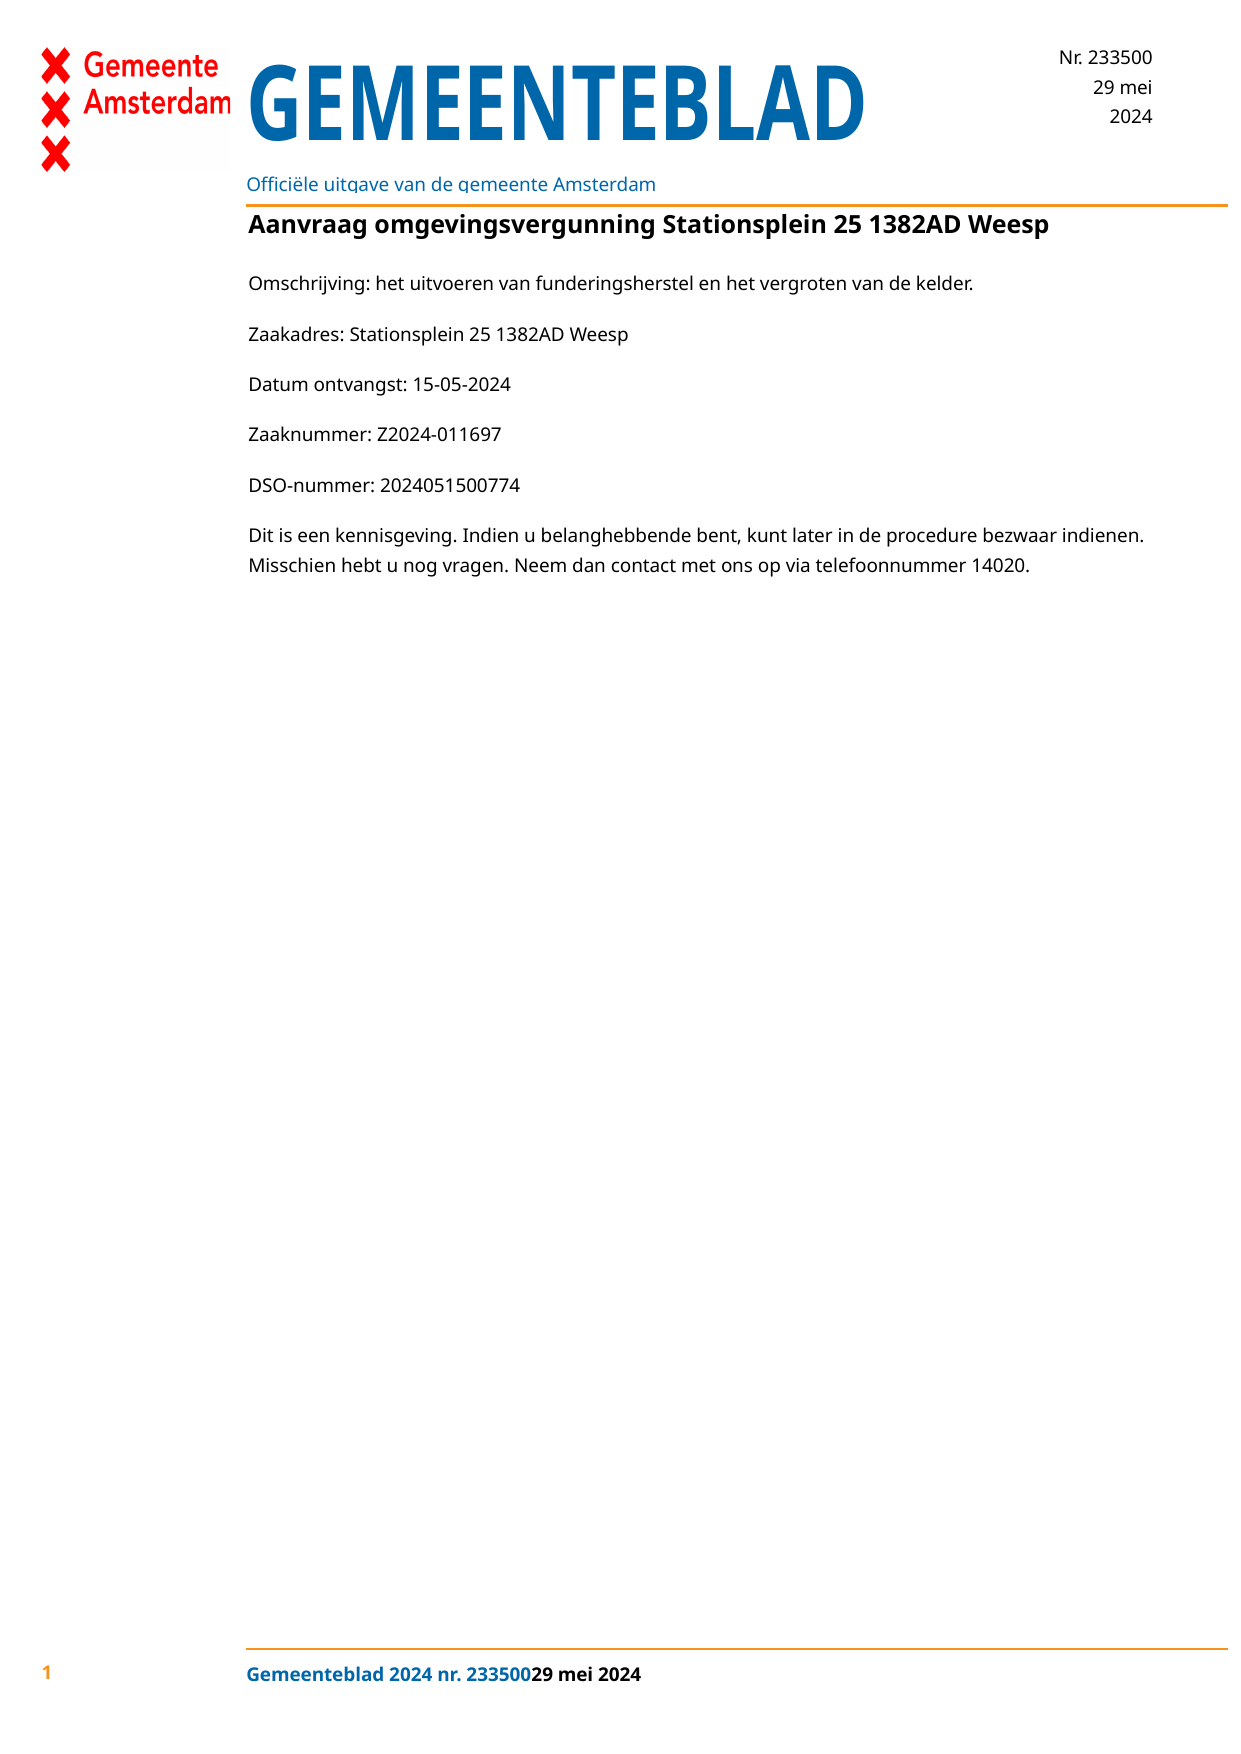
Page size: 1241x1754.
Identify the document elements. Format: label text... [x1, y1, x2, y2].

picture [41, 47, 231, 172]
text Omschrijving: het uitvoeren van funderingsherstel en het vergroten van de kelder. [248, 270, 1152, 296]
text Zaakadres: Stationsplein 25 1382AD Weesp [248, 321, 1152, 346]
text Zaaknummer: Z2024-011697 [248, 422, 1152, 447]
text DSO-nummer: 2024051500774 [248, 472, 1152, 498]
text Datum ontvangst: 15-05-2024 [248, 371, 1152, 397]
text Dit is een kennisgeving. Indien u belanghebbende bent, kunt later in de procedure bezwaar indienen. Misschien hebt u nog vragen. Neem dan contact met ons op via telefoonnummer 14020. [248, 522, 1152, 578]
text Aanvraag omgevingsvergunning Stationsplein 25 1382AD Weesp [248, 207, 1152, 241]
